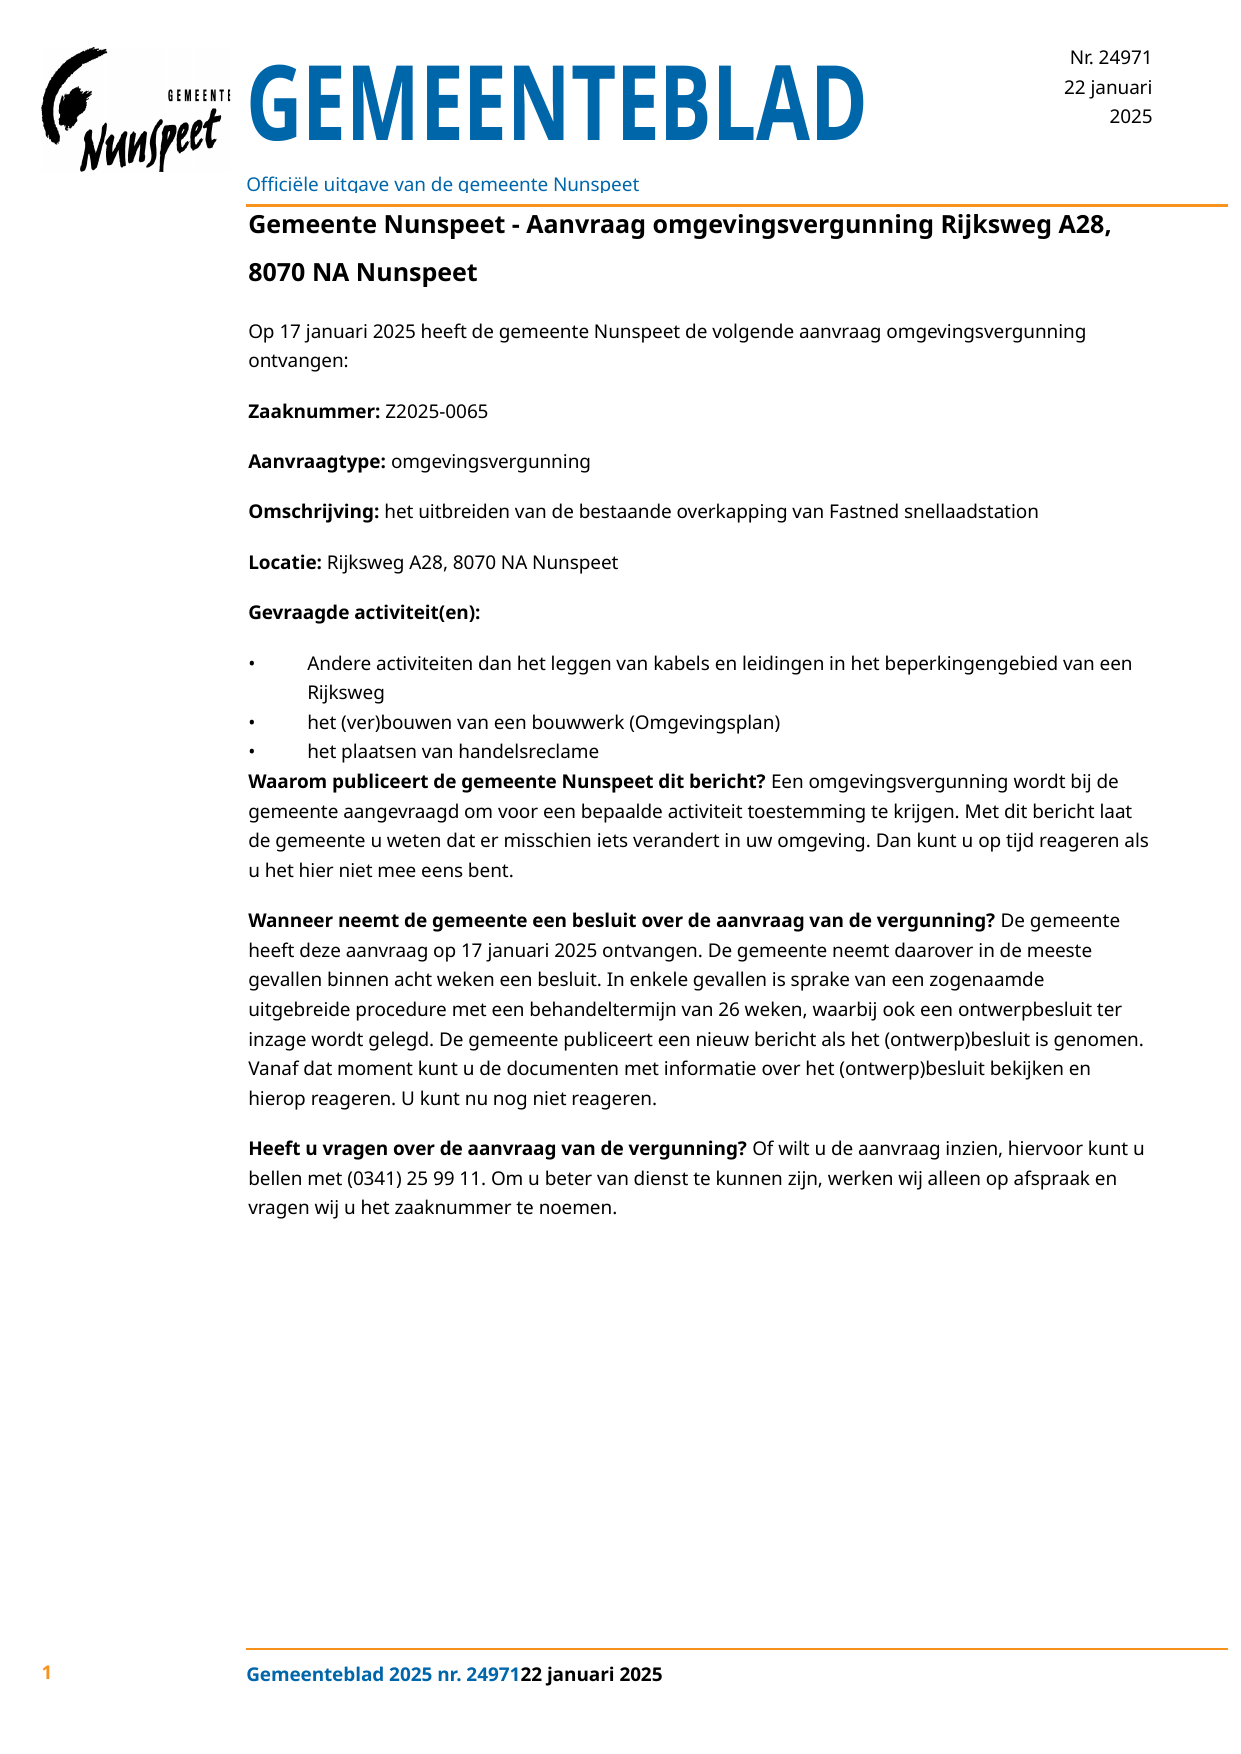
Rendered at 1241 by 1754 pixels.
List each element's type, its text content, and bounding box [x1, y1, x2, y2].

text Gevraagde activiteit(en): [248, 599, 1152, 625]
text Omschrijving: het uitbreiden van de bestaande overkapping van Fastned snellaadstation [248, 499, 1152, 524]
text Zaaknummer: Z2025-0065 [248, 398, 1152, 424]
text Op 17 januari 2025 heeft de gemeente Nunspeet de volgende aanvraag omgevingsvergunning ontvangen: [248, 318, 1152, 373]
text Wanneer neemt de gemeente een besluit over de aanvraag van de vergunning? De gemeente heeft deze aanvraag op 17 januari 2025 ontvangen. De gemeente neemt daarover in de meeste gevallen binnen acht weken een besluit. In enkele gevallen is sprake van een zogenaamde uitgebreide procedure met een behandeltermijn van 26 weken, waarbij ook een ontwerpbesluit ter inzage wordt gelegd. De gemeente publiceert een nieuw bericht als het (ontwerp)besluit is genomen. Vanaf dat moment kunt u de documenten met informatie over het (ontwerp)besluit bekijken en hierop reageren. U kunt nu nog niet reageren. [248, 907, 1152, 1111]
text Aanvraagtype: omgevingsvergunning [248, 448, 1152, 474]
text Locatie: Rijksweg A28, 8070 NA Nunspeet [248, 549, 1152, 575]
text Gemeente Nunspeet - Aanvraag omgevingsvergunning Rijksweg A28, 8070 NA Nunspeet [248, 207, 1152, 288]
list het (ver)bouwen van een bouwwerk (Omgevingsplan) [248, 709, 1152, 735]
list Andere activiteiten dan het leggen van kabels en leidingen in het beperkingengebied van een Rijksweg [248, 650, 1152, 705]
list het plaatsen van handelsreclame [248, 739, 1152, 764]
picture [41, 47, 231, 172]
text Waarom publiceert de gemeente Nunspeet dit bericht? Een omgevingsvergunning wordt bij de gemeente aangevraagd om voor een bepaalde activiteit toestemming te krijgen. Met dit bericht laat de gemeente u weten dat er misschien iets verandert in uw omgeving. Dan kunt u op tijd reageren als u het hier niet mee eens bent. [248, 768, 1152, 883]
text Heeft u vragen over de aanvraag van de vergunning? Of wilt u de aanvraag inzien, hiervoor kunt u bellen met (0341) 25 99 11. Om u beter van dienst te kunnen zijn, werken wij alleen op afspraak en vragen wij u het zaaknummer te noemen. [248, 1135, 1152, 1220]
